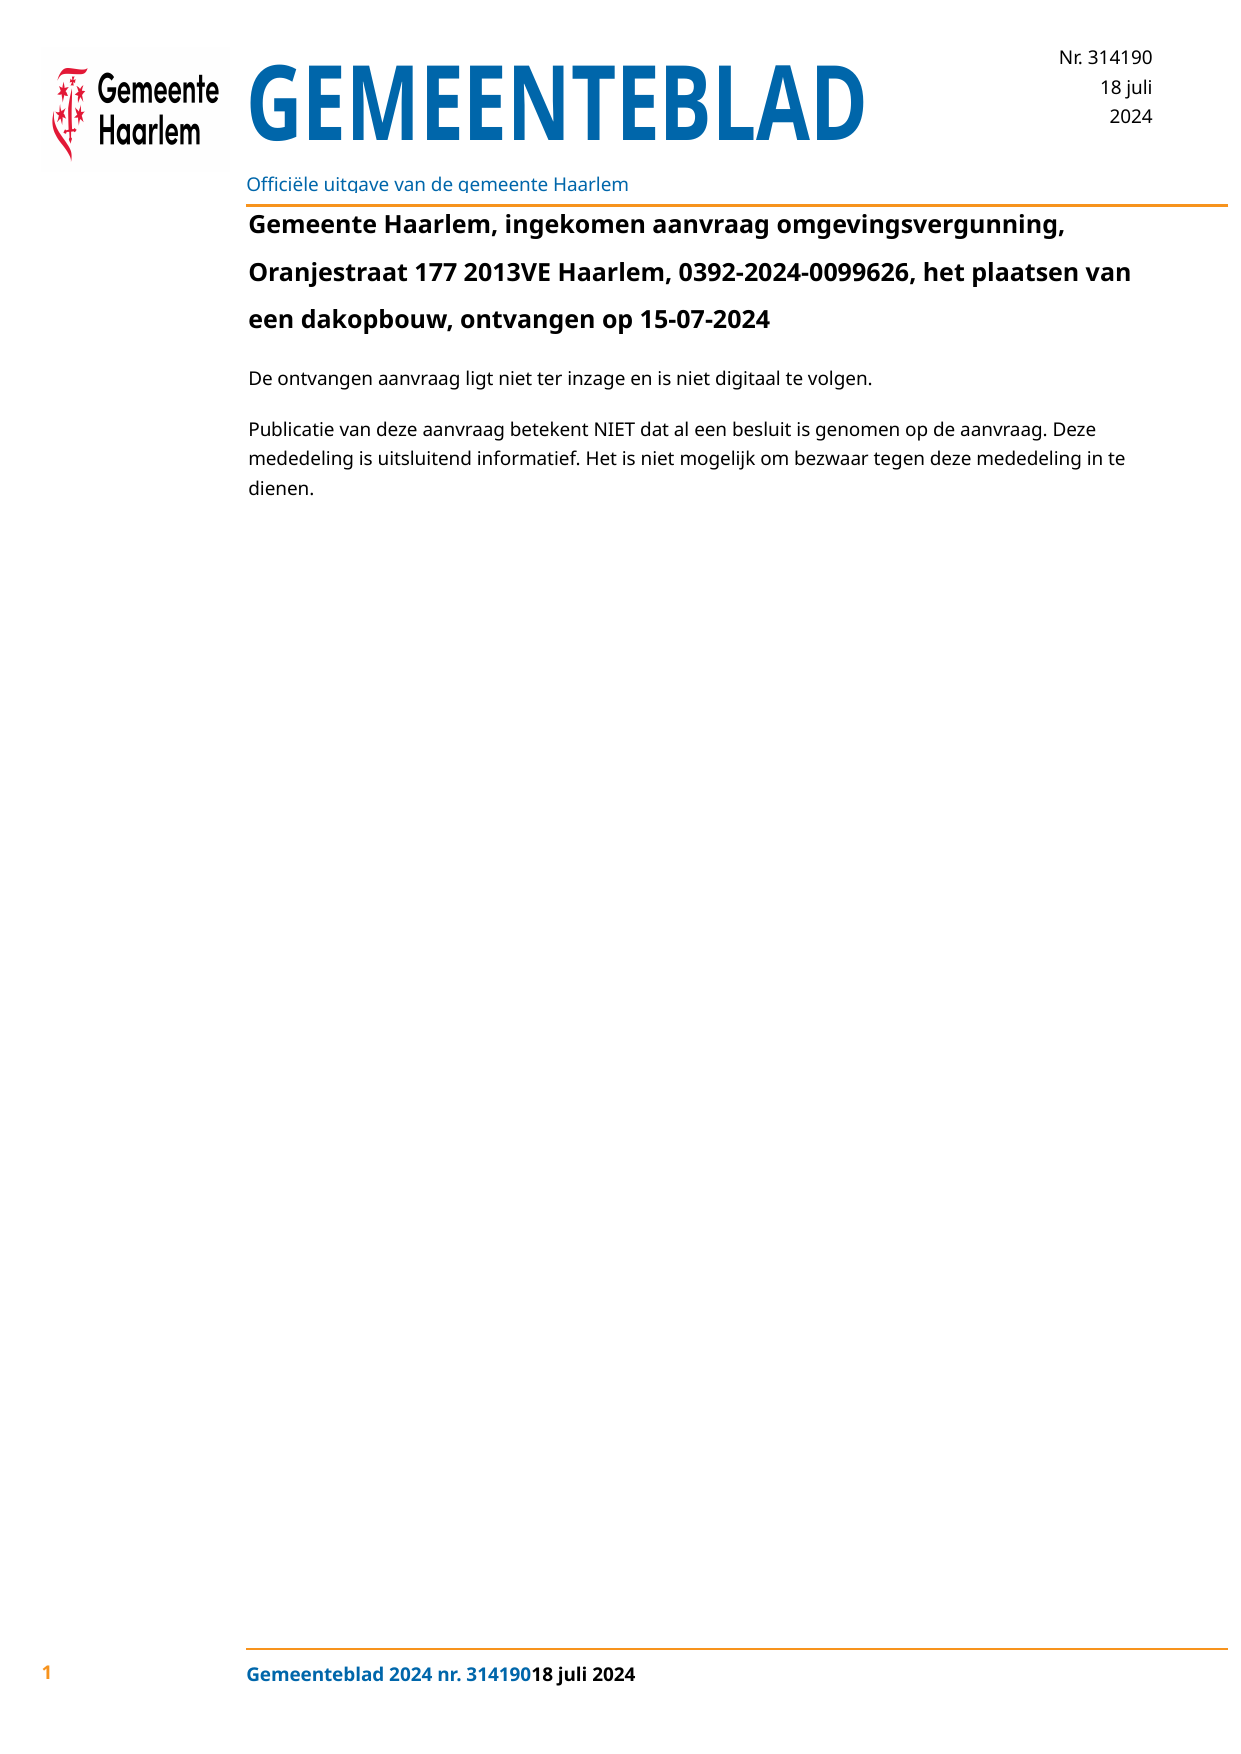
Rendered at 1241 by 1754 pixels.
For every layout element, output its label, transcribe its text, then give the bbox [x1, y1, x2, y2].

text Gemeente Haarlem, ingekomen aanvraag omgevingsvergunning, Oranjestraat 177 2013VE Haarlem, 0392-2024-0099626, het plaatsen van een dakopbouw, ontvangen op 15-07-2024 [248, 207, 1152, 336]
picture [41, 47, 231, 172]
text Publicatie van deze aanvraag betekent NIET dat al een besluit is genomen op de aanvraag. Deze mededeling is uitsluitend informatief. Het is niet mogelijk om bezwaar tegen deze mededeling in te dienen. [248, 416, 1152, 501]
text De ontvangen aanvraag ligt niet ter inzage en is niet digitaal te volgen. [248, 366, 1152, 391]
